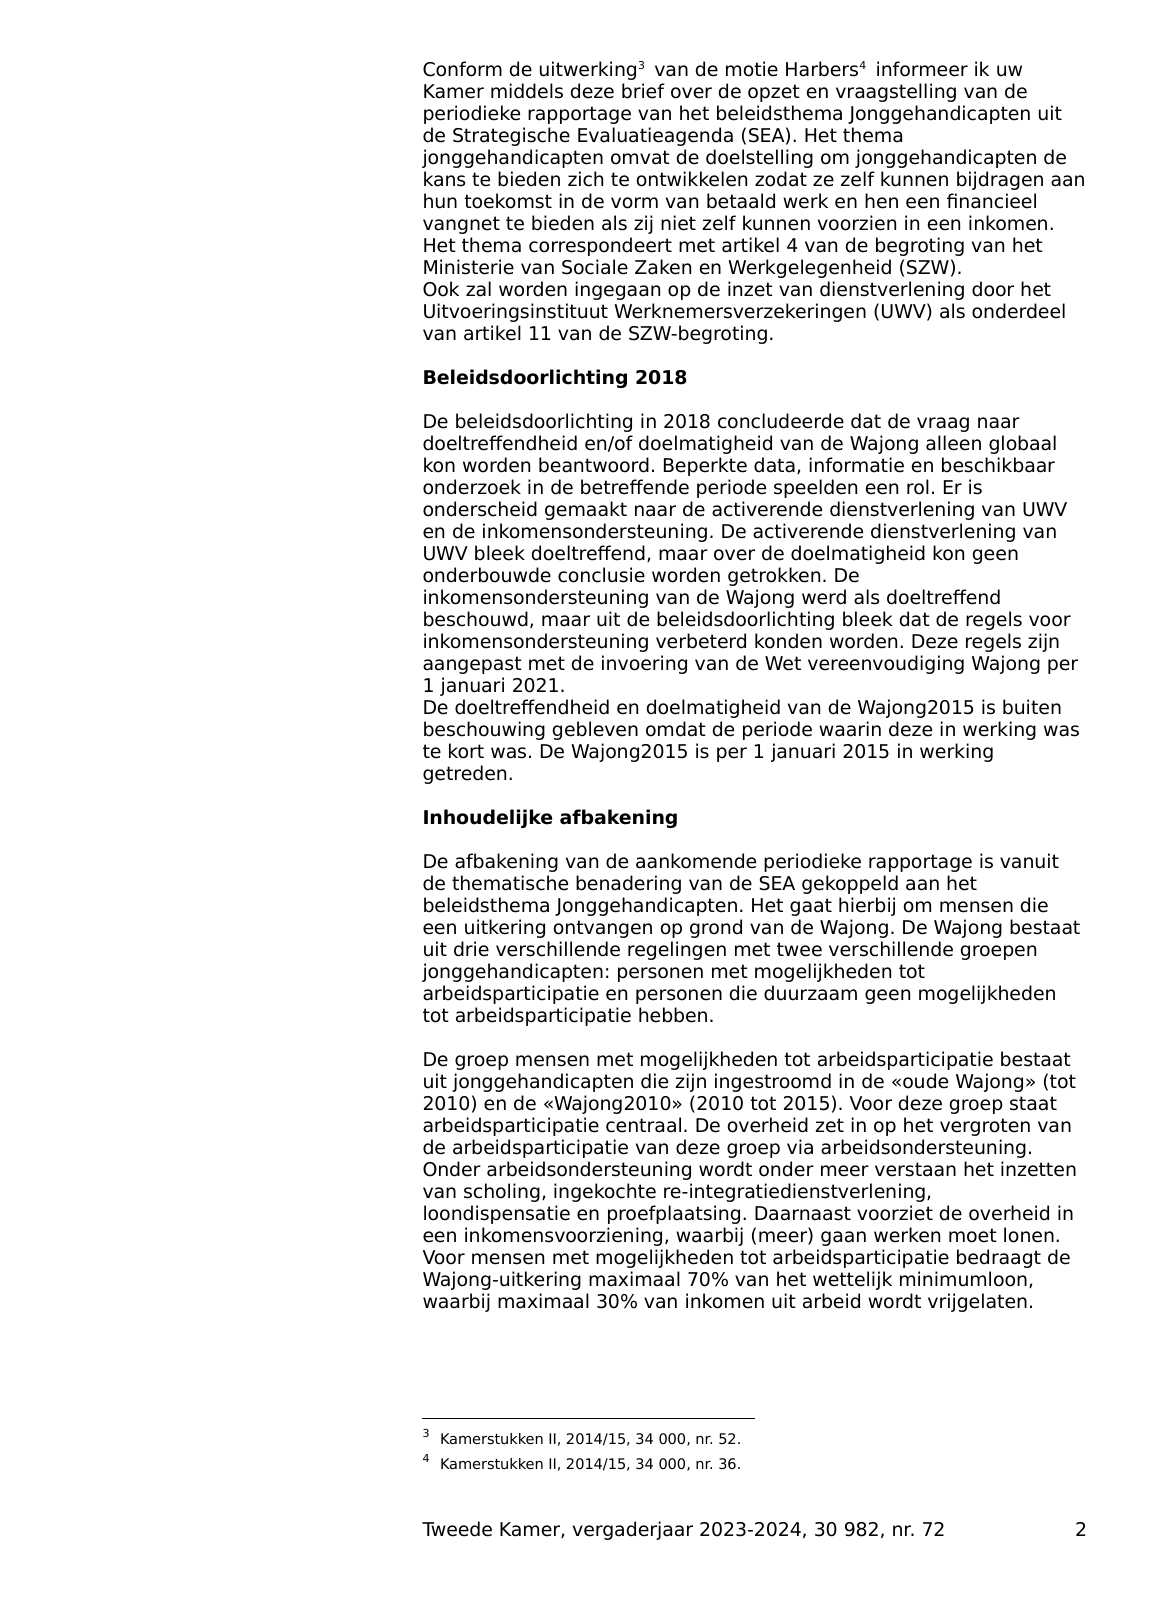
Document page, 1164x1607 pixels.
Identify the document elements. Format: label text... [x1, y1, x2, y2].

text De afbakening van de aankomende periodieke rapportage is vanuit de thematische benadering van de SEA gekoppeld aan het beleidsthema Jonggehandicapten. Het gaat hierbij om mensen die een uitkering ontvangen op grond van de Wajong. De Wajong bestaat uit drie verschillende regelingen met twee verschillende groepen jonggehandicapten: personen met mogelĳkheden tot arbeidsparticipatie en personen die duurzaam geen mogelĳkheden tot arbeidsparticipatie hebben. [422, 851, 1087, 1027]
text Conform de uitwerking van de motie Harbers informeer ik uw Kamer middels deze brief over de opzet en vraagstelling van de periodieke rapportage van het beleidsthema Jonggehandicapten uit de Strategische Evaluatieagenda (SEA). Het thema jonggehandicapten omvat de doelstelling om jonggehandicapten de kans te bieden zich te ontwikkelen zodat ze zelf kunnen bijdragen aan hun toekomst in de vorm van betaald werk en hen een financieel vangnet te bieden als zij niet zelf kunnen voorzien in een inkomen. Het thema correspondeert met artikel 4 van de begroting van het Ministerie van Sociale Zaken en Werkgelegenheid (SZW). [422, 59, 1087, 279]
text Kamerstukken II, 2014/15, 34 000, nr. 52. [422, 1427, 1087, 1449]
text Kamerstukken II, 2014/15, 34 000, nr. 36. [422, 1452, 1087, 1474]
text De doeltreffendheid en doelmatigheid van de Wajong2015 is buiten beschouwing gebleven omdat de periode waarin deze in werking was te kort was. De Wajong2015 is per 1 januari 2015 in werking getreden. [422, 697, 1087, 785]
text Ook zal worden ingegaan op de inzet van dienstverlening door het Uitvoeringsinstituut Werknemersverzekeringen (UWV) als onderdeel van artikel 11 van de SZW-begroting. [422, 279, 1087, 345]
text De groep mensen met mogelĳkheden tot arbeidsparticipatie bestaat uit jonggehandicapten die zĳn ingestroomd in de «oude Wajong» (tot 2010) en de «Wajong2010» (2010 tot 2015). Voor deze groep staat arbeidsparticipatie centraal. De overheid zet in op het vergroten van de arbeidsparticipatie van deze groep via arbeidsondersteuning. Onder arbeidsondersteuning wordt onder meer verstaan het inzetten van scholing, ingekochte re-integratiedienstverlening, loondispensatie en proefplaatsing. Daarnaast voorziet de overheid in een inkomensvoorziening, waarbĳ (meer) gaan werken moet lonen. Voor mensen met mogelijkheden tot arbeidsparticipatie bedraagt de Wajong-uitkering maximaal 70% van het wettelijk minimumloon, waarbij maximaal 30% van inkomen uit arbeid wordt vrijgelaten. [422, 1049, 1087, 1313]
subtitle Beleidsdoorlichting 2018 [422, 367, 1087, 389]
text De beleidsdoorlichting in 2018 concludeerde dat de vraag naar doeltreffendheid en/of doelmatigheid van de Wajong alleen globaal kon worden beantwoord. Beperkte data, informatie en beschikbaar onderzoek in de betreffende periode speelden een rol. Er is onderscheid gemaakt naar de activerende dienstverlening van UWV en de inkomensondersteuning. De activerende dienstverlening van UWV bleek doeltreffend, maar over de doelmatigheid kon geen onderbouwde conclusie worden getrokken. De inkomensondersteuning van de Wajong werd als doeltreffend beschouwd, maar uit de beleidsdoorlichting bleek dat de regels voor inkomensondersteuning verbeterd konden worden. Deze regels zijn aangepast met de invoering van de Wet vereenvoudiging Wajong per 1 januari 2021. [422, 411, 1087, 697]
subtitle Inhoudelijke afbakening [422, 807, 1087, 829]
